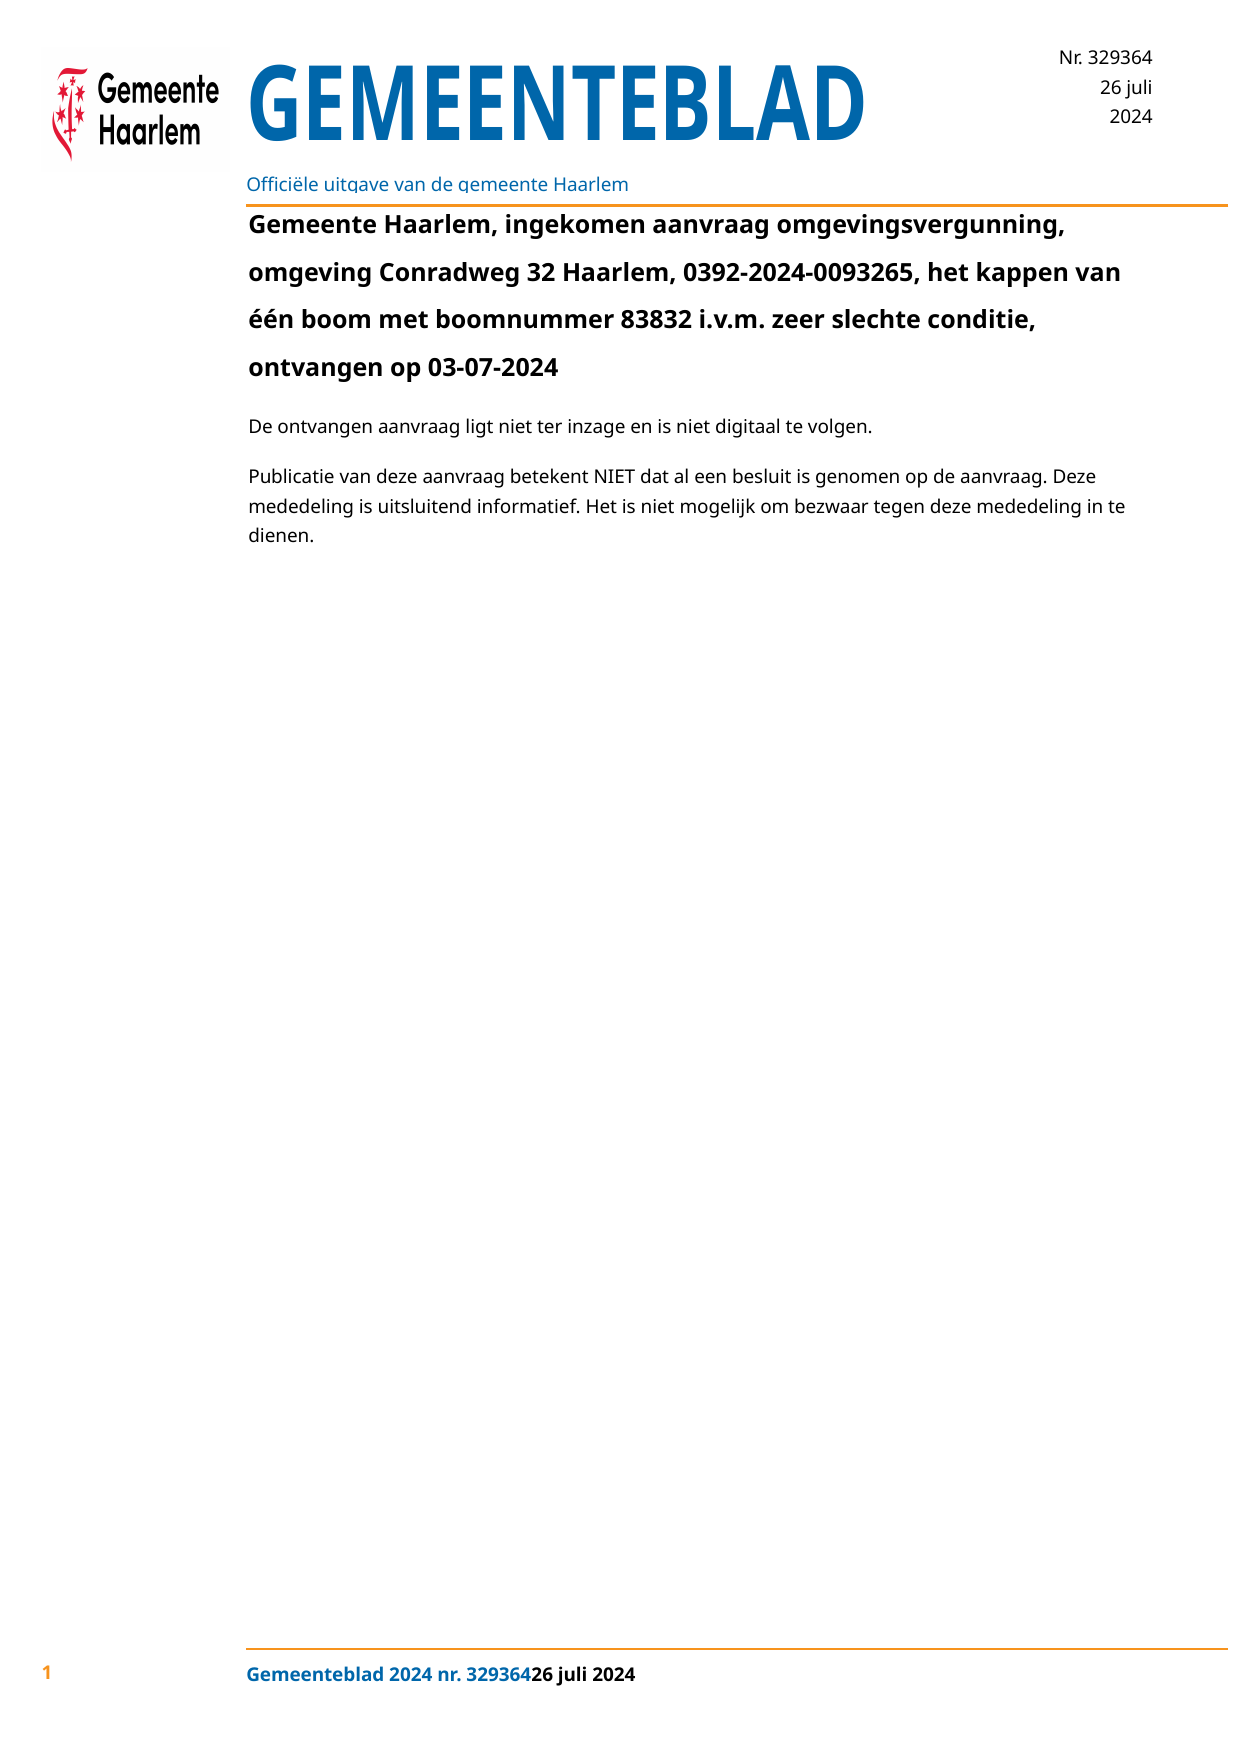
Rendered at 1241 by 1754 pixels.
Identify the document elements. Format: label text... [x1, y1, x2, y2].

text Gemeente Haarlem, ingekomen aanvraag omgevingsvergunning, omgeving Conradweg 32 Haarlem, 0392-2024-0093265, het kappen van één boom met boomnummer 83832 i.v.m. zeer slechte conditie, ontvangen op 03-07-2024 [248, 207, 1152, 384]
picture [41, 47, 231, 172]
text Publicatie van deze aanvraag betekent NIET dat al een besluit is genomen op de aanvraag. Deze mededeling is uitsluitend informatief. Het is niet mogelijk om bezwaar tegen deze mededeling in te dienen. [248, 463, 1152, 548]
text De ontvangen aanvraag ligt niet ter inzage en is niet digitaal te volgen. [248, 413, 1152, 439]
